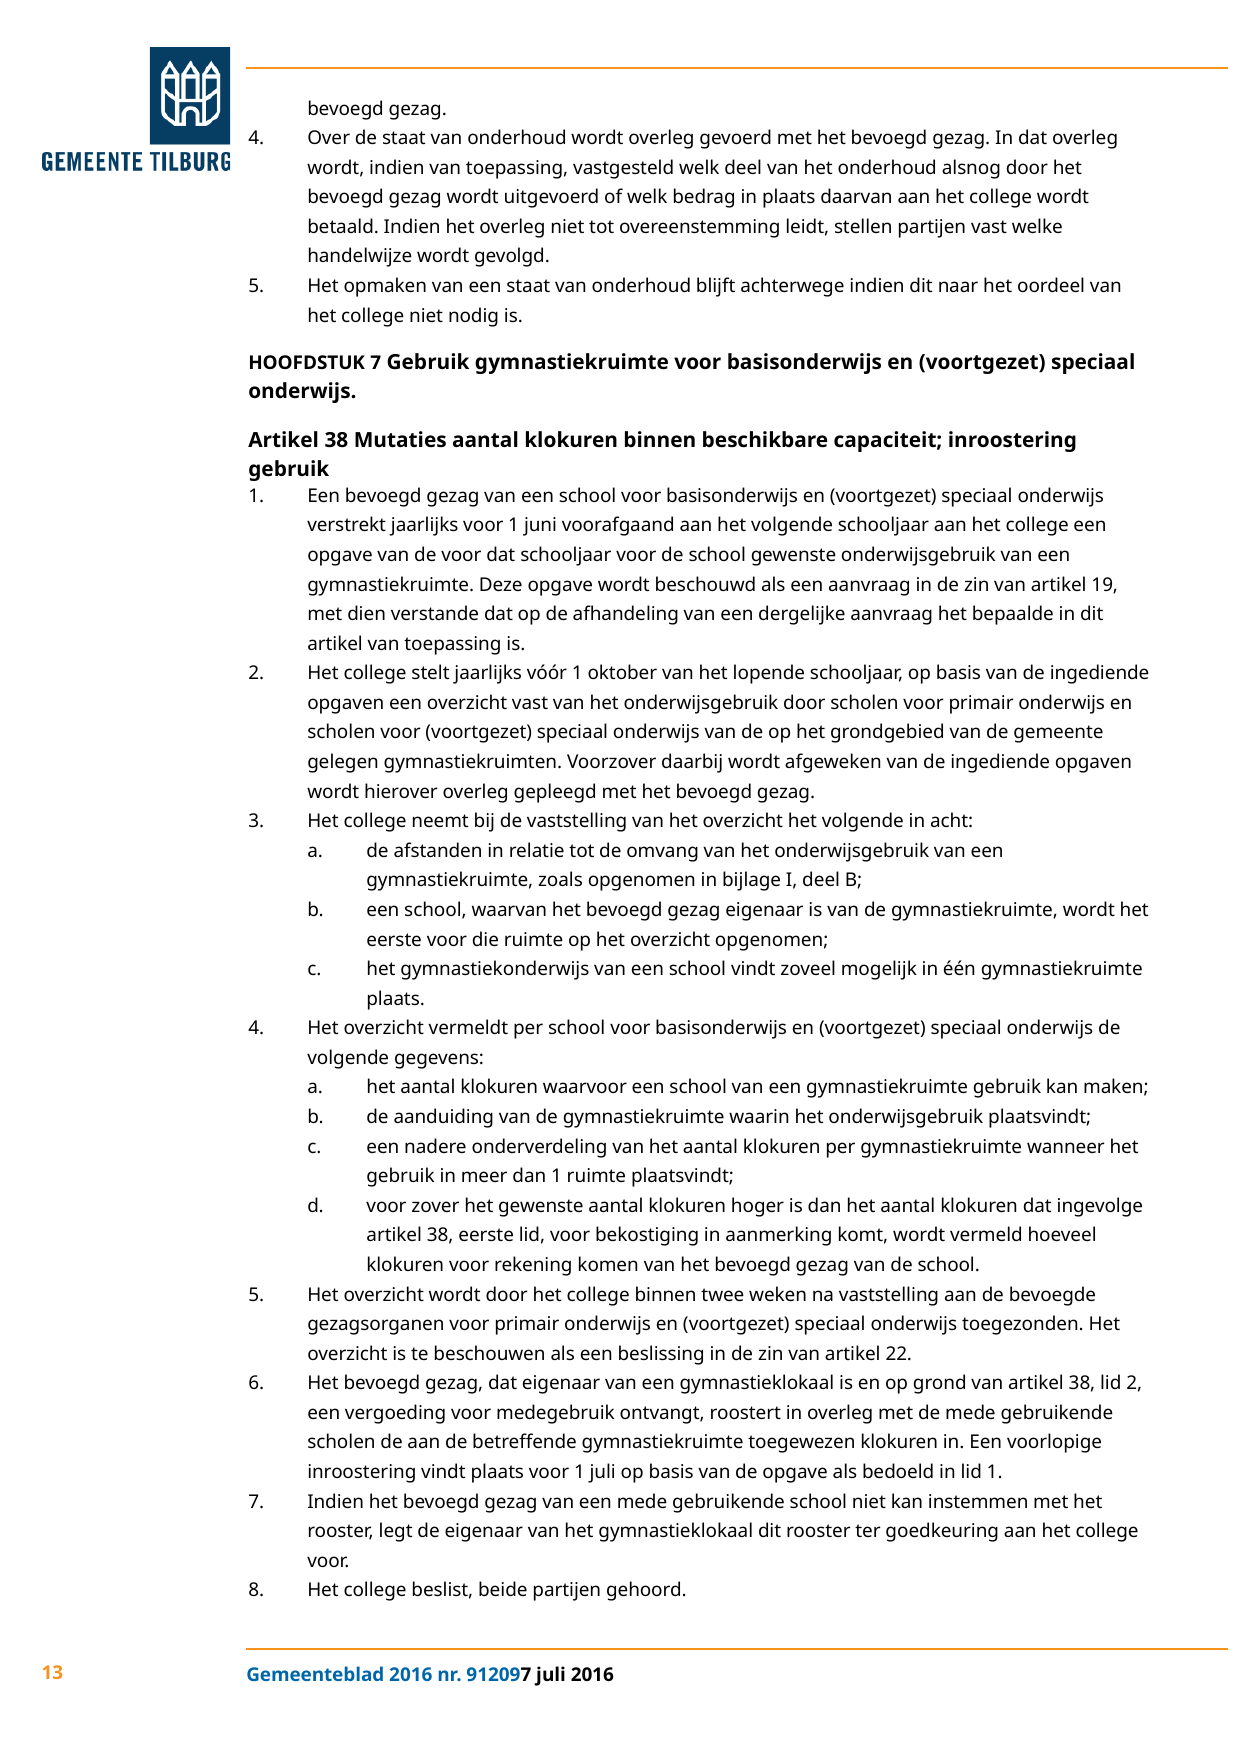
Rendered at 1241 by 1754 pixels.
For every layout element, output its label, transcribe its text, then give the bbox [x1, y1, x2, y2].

list Een bevoegd gezag van een school voor basisonderwijs en (voortgezet) speciaal onderwijs verstrekt jaarlijks voor 1 juni voorafgaand aan het volgende schooljaar aan het college een opgave van de voor dat schooljaar voor de school gewenste onderwijsgebruik van een gymnastiekruimte. Deze opgave wordt beschouwd als een aanvraag in de zin van artikel 19, met dien verstande dat op de afhandeling van een dergelijke aanvraag het bepaalde in dit artikel van toepassing is. [248, 482, 1152, 656]
list de aanduiding van de gymnastiekruimte waarin het onderwijsgebruik plaatsvindt; [307, 1103, 1152, 1129]
text Artikel 38 Mutaties aantal klokuren binnen beschikbare capaciteit; inroostering gebruik [248, 425, 1152, 482]
text HOOFDSTUK 7 Gebruik gymnastiekruimte voor basisonderwijs en (voortgezet) speciaal onderwijs. [248, 347, 1152, 404]
list Indien het bevoegd gezag van een mede gebruikende school niet kan instemmen met het rooster, legt de eigenaar van het gymnastieklokaal dit rooster ter goedkeuring aan het college voor. [248, 1488, 1152, 1573]
list Het overzicht vermeldt per school voor basisonderwijs en (voortgezet) speciaal onderwijs de volgende gegevens: [248, 1014, 1152, 1070]
list een school, waarvan het bevoegd gezag eigenaar is van de gymnastiekruimte, wordt het eerste voor die ruimte op het overzicht opgenomen; [307, 896, 1152, 952]
list de afstanden in relatie tot de omvang van het onderwijsgebruik van een gymnastiekruimte, zoals opgenomen in bijlage I, deel B; [307, 837, 1152, 892]
list Het overzicht wordt door het college binnen twee weken na vaststelling aan de bevoegde gezagsorganen voor primair onderwijs en (voortgezet) speciaal onderwijs toegezonden. Het overzicht is te beschouwen als een beslissing in de zin van artikel 22. [248, 1281, 1152, 1366]
list Over de staat van onderhoud wordt overleg gevoerd met het bevoegd gezag. In dat overleg wordt, indien van toepassing, vastgesteld welk deel van het onderhoud alsnog door het bevoegd gezag wordt uitgevoerd of welk bedrag in plaats daarvan aan het college wordt betaald. Indien het overleg niet tot overeenstemming leidt, stellen partijen vast welke handelwijze wordt gevolgd. [248, 124, 1152, 268]
list een nadere onderverdeling van het aantal klokuren per gymnastiekruimte wanneer het gebruik in meer dan 1 ruimte plaatsvindt; [307, 1133, 1152, 1188]
list het gymnastiekonderwijs van een school vindt zoveel mogelijk in één gymnastiekruimte plaats. [307, 955, 1152, 1011]
list Het college beslist, beide partijen gehoord. [248, 1577, 1152, 1602]
list het aantal klokuren waarvoor een school van een gymnastiekruimte gebruik kan maken; [307, 1074, 1152, 1099]
list Het opmaken van een staat van onderhoud blijft achterwege indien dit naar het oordeel van het college niet nodig is. [248, 272, 1152, 328]
list voor zover het gewenste aantal klokuren hoger is dan het aantal klokuren dat ingevolge artikel 38, eerste lid, voor bekostiging in aanmerking komt, wordt vermeld hoeveel klokuren voor rekening komen van het bevoegd gezag van de school. [307, 1192, 1152, 1277]
list Het college neemt bij de vaststelling van het overzicht het volgende in acht: [248, 807, 1152, 833]
picture [41, 47, 231, 172]
list Het bevoegd gezag, dat eigenaar van een gymnastieklokaal is en op grond van artikel 38, lid 2, een vergoeding voor medegebruik ontvangt, roostert in overleg met de mede gebruikende scholen de aan de betreffende gymnastiekruimte toegewezen klokuren in. Een voorlopige inroostering vindt plaats voor 1 juli op basis van de opgave als bedoeld in lid 1. [248, 1369, 1152, 1484]
list Het college stelt jaarlijks vóór 1 oktober van het lopende schooljaar, op basis van de ingediende opgaven een overzicht vast van het onderwijsgebruik door scholen voor primair onderwijs en scholen voor (voortgezet) speciaal onderwijs van de op het grondgebied van de gemeente gelegen gymnastiekruimten. Voorzover daarbij wordt afgeweken van de ingediende opgaven wordt hierover overleg gepleegd met het bevoegd gezag. [248, 659, 1152, 804]
list bevoegd gezag. [248, 95, 1152, 121]
